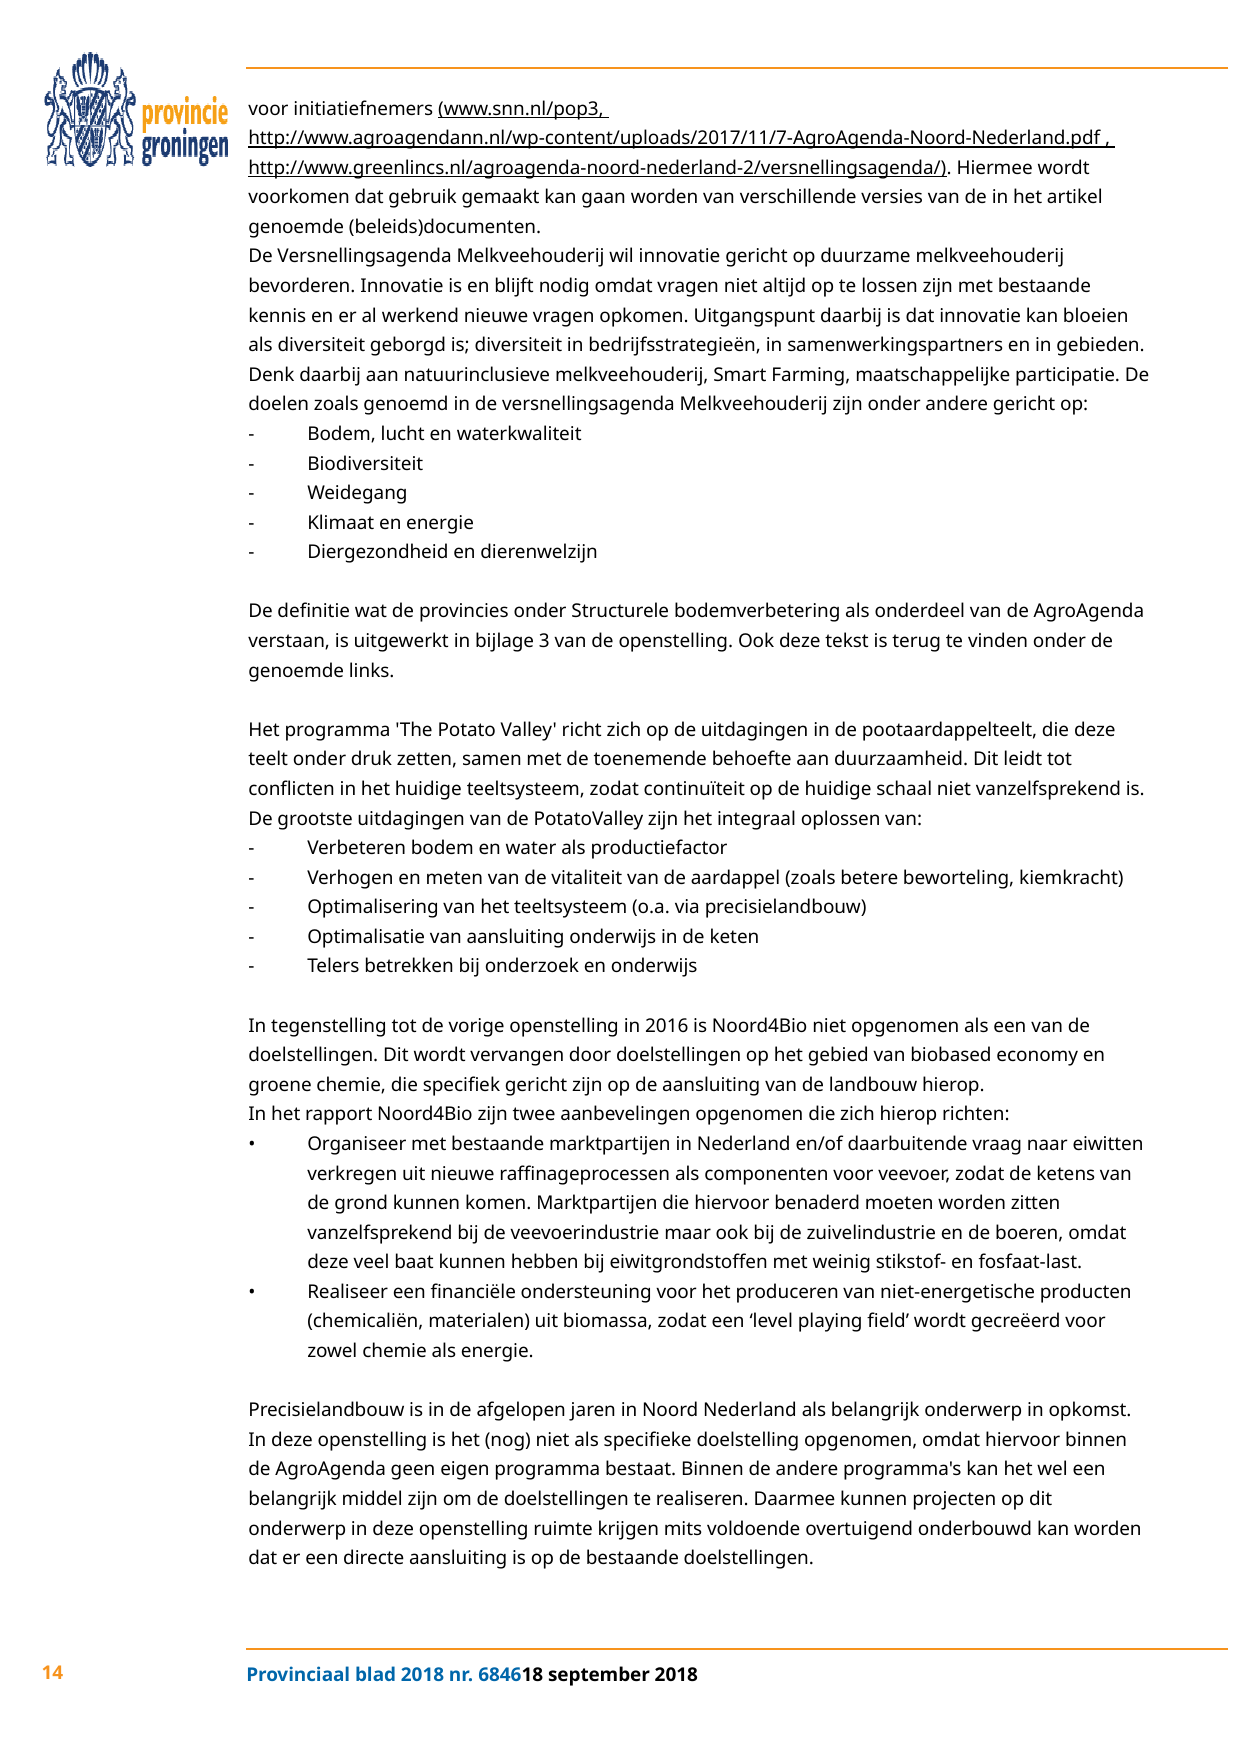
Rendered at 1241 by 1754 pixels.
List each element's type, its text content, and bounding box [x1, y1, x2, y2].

list Organiseer met bestaande marktpartijen in Nederland en/of daarbuitende vraag naar eiwitten verkregen uit nieuwe raffinageprocessen als componenten voor veevoer, zodat de ketens van de grond kunnen komen. Marktpartijen die hiervoor benaderd moeten worden zitten vanzelfsprekend bij de veevoerindustrie maar ook bij de zuivelindustrie en de boeren, omdat deze veel baat kunnen hebben bij eiwitgrondstoffen met weinig stikstof- en fosfaat-last. [248, 1130, 1152, 1274]
text In tegenstelling tot de vorige openstelling in 2016 is Noord4Bio niet opgenomen als een van de doelstellingen. Dit wordt vervangen door doelstellingen op het gebied van biobased economy en groene chemie, die specifiek gericht zijn op de aansluiting van de landbouw hierop. [248, 1012, 1152, 1097]
list Bodem, lucht en waterkwaliteit [248, 420, 1152, 446]
text http://www.greenlincs.nl/agroagenda-noord-nederland-2/versnellingsagenda/). Hiermee wordt voorkomen dat gebruik gemaakt kan gaan worden van verschillende versies van de in het artikel genoemde (beleids)documenten. [248, 154, 1152, 239]
list Verbeteren bodem en water als productiefactor [248, 834, 1152, 860]
list Optimalisatie van aansluiting onderwijs in de keten [248, 923, 1152, 949]
text In het rapport Noord4Bio zijn twee aanbevelingen opgenomen die zich hierop richten: [248, 1101, 1152, 1126]
list Biodiversiteit [248, 450, 1152, 476]
list Klimaat en energie [248, 509, 1152, 535]
text voor initiatiefnemers (www.snn.nl/pop3, http://www.agroagendann.nl/wp-content/uploads/2017/11/7-AgroAgenda-Noord-Nederland.pdf , [248, 95, 1152, 150]
text De Versnellingsagenda Melkveehouderij wil innovatie gericht op duurzame melkveehouderij bevorderen. Innovatie is en blijft nodig omdat vragen niet altijd op te lossen zijn met bestaande kennis en er al werkend nieuwe vragen opkomen. Uitgangspunt daarbij is dat innovatie kan bloeien als diversiteit geborgd is; diversiteit in bedrijfsstrategieën, in samenwerkingspartners en in gebieden. Denk daarbij aan natuurinclusieve melkveehouderij, Smart Farming, maatschappelijke participatie. De doelen zoals genoemd in de versnellingsagenda Melkveehouderij zijn onder andere gericht op: [248, 243, 1152, 416]
list Telers betrekken bij onderzoek en onderwijs [248, 953, 1152, 978]
text Het programma 'The Potato Valley' richt zich op de uitdagingen in de pootaardappelteelt, die deze teelt onder druk zetten, samen met de toenemende behoefte aan duurzaamheid. Dit leidt tot conflicten in het huidige teeltsysteem, zodat continuïteit op de huidige schaal niet vanzelfsprekend is. De grootste uitdagingen van de PotatoValley zijn het integraal oplossen van: [248, 716, 1152, 831]
list Weidegang [248, 479, 1152, 505]
list Diergezondheid en dierenwelzijn [248, 538, 1152, 564]
picture [41, 47, 231, 172]
list Verhogen en meten van de vitaliteit van de aardappel (zoals betere beworteling, kiemkracht) [248, 864, 1152, 890]
list Optimalisering van het teeltsysteem (o.a. via precisielandbouw) [248, 893, 1152, 919]
list Realiseer een financiële ondersteuning voor het produceren van niet-energetische producten (chemicaliën, materialen) uit biomassa, zodat een ‘level playing field’ wordt gecreëerd voor zowel chemie als energie. [248, 1278, 1152, 1363]
text Precisielandbouw is in de afgelopen jaren in Noord Nederland als belangrijk onderwerp in opkomst. In deze openstelling is het (nog) niet als specifieke doelstelling opgenomen, omdat hiervoor binnen de AgroAgenda geen eigen programma bestaat. Binnen de andere programma's kan het wel een belangrijk middel zijn om de doelstellingen te realiseren. Daarmee kunnen projecten op dit onderwerp in deze openstelling ruimte krijgen mits voldoende overtuigend onderbouwd kan worden dat er een directe aansluiting is op de bestaande doelstellingen. [248, 1396, 1152, 1570]
text De definitie wat de provincies onder Structurele bodemverbetering als onderdeel van de AgroAgenda verstaan, is uitgewerkt in bijlage 3 van de openstelling. Ook deze tekst is terug te vinden onder de genoemde links. [248, 598, 1152, 683]
